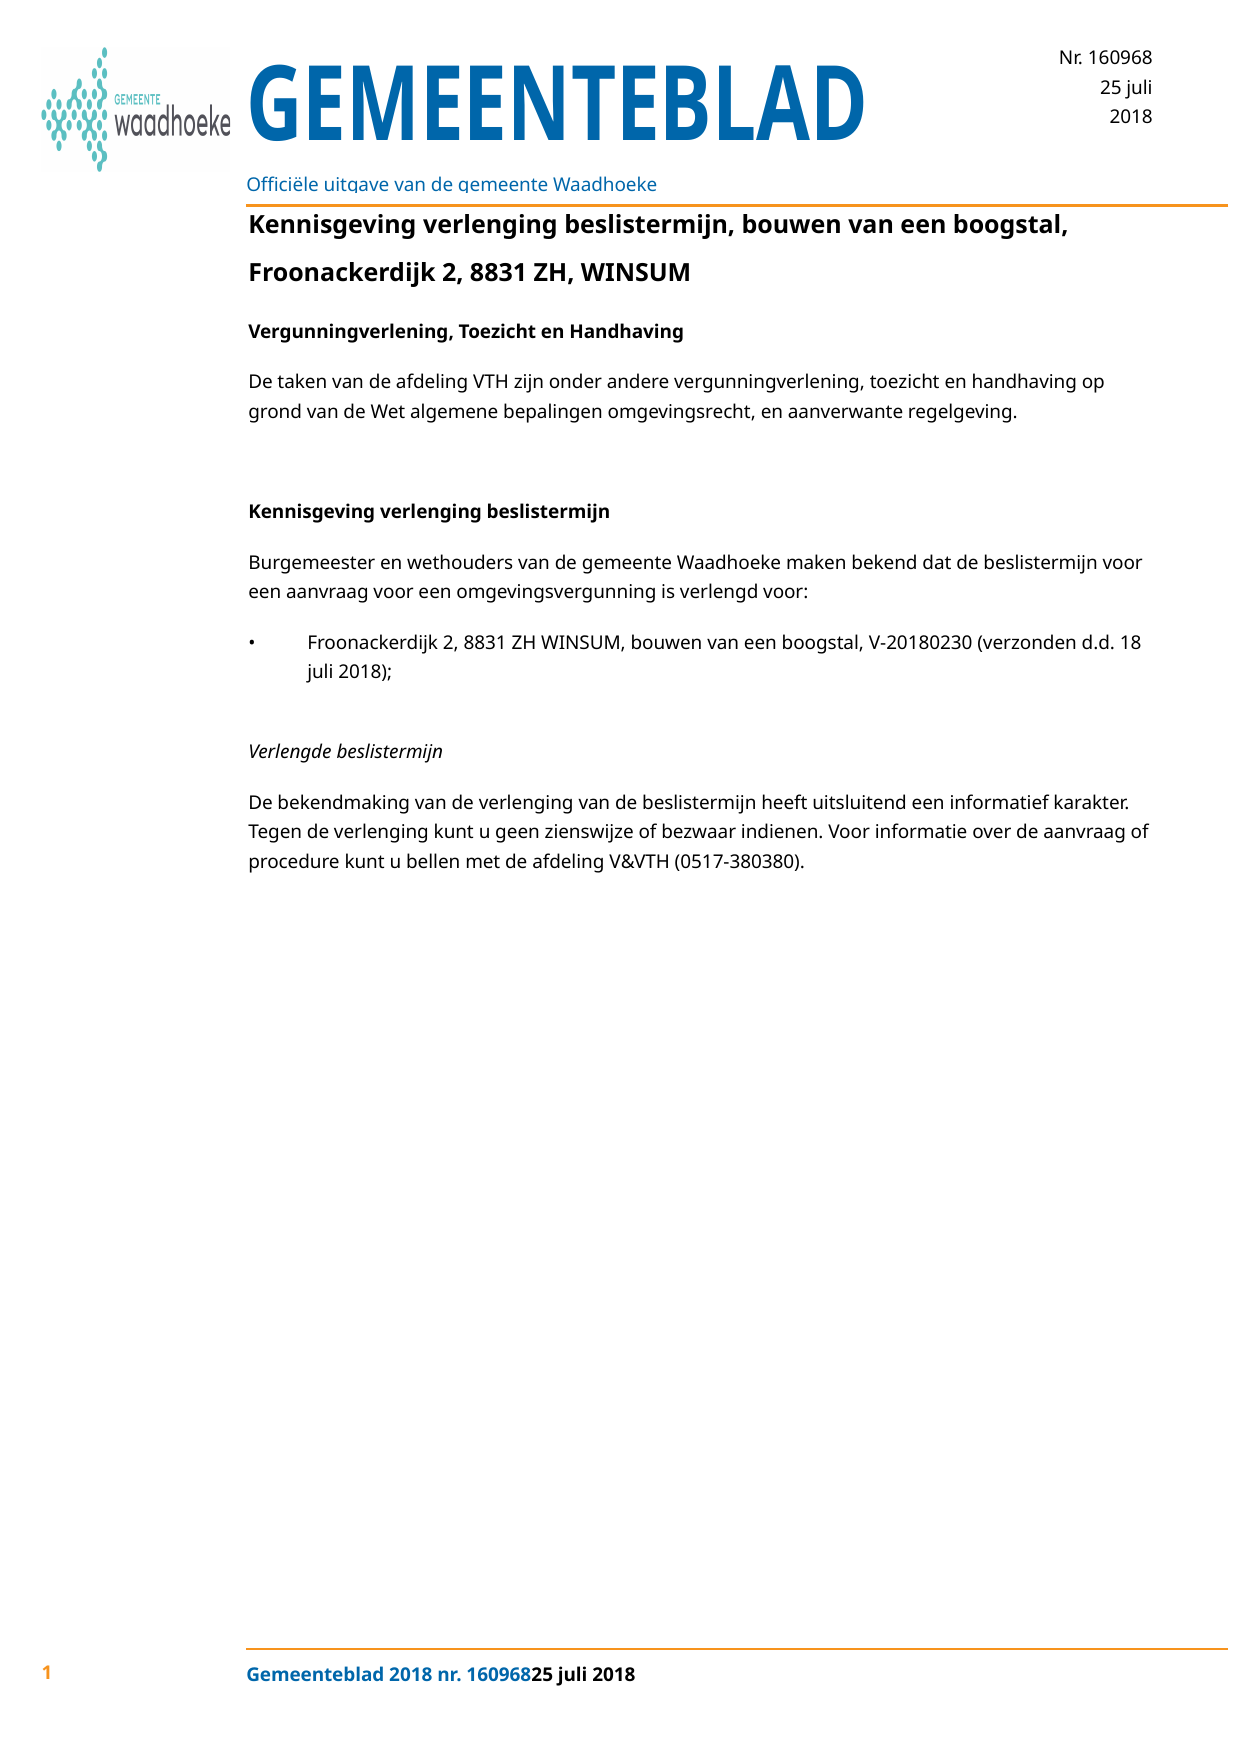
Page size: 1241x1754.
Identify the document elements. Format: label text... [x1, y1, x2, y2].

picture [41, 47, 231, 172]
text Verlengde beslistermijn [248, 739, 1152, 764]
text Kennisgeving verlenging beslistermijn [248, 499, 1152, 524]
text De bekendmaking van de verlenging van de beslistermijn heeft uitsluitend een informatief karakter. Tegen de verlenging kunt u geen zienswijze of bezwaar indienen. Voor informatie over de aanvraag of procedure kunt u bellen met de afdeling V&VTH (0517-380380). [248, 789, 1152, 874]
list Froonackerdijk 2, 8831 ZH WINSUM, bouwen van een boogstal, V-20180230 (verzonden d.d. 18 juli 2018); [248, 629, 1152, 684]
text Kennisgeving verlenging beslistermijn, bouwen van een boogstal, Froonackerdijk 2, 8831 ZH, WINSUM [248, 207, 1152, 288]
text Burgemeester en wethouders van de gemeente Waadhoeke maken bekend dat de beslistermijn voor een aanvraag voor een omgevingsvergunning is verlengd voor: [248, 549, 1152, 604]
text De taken van de afdeling VTH zijn onder andere vergunningverlening, toezicht en handhaving op grond van de Wet algemene bepalingen omgevingsrecht, en aanverwante regelgeving. [248, 368, 1152, 424]
text Vergunningverlening, Toezicht en Handhaving [248, 318, 1152, 344]
